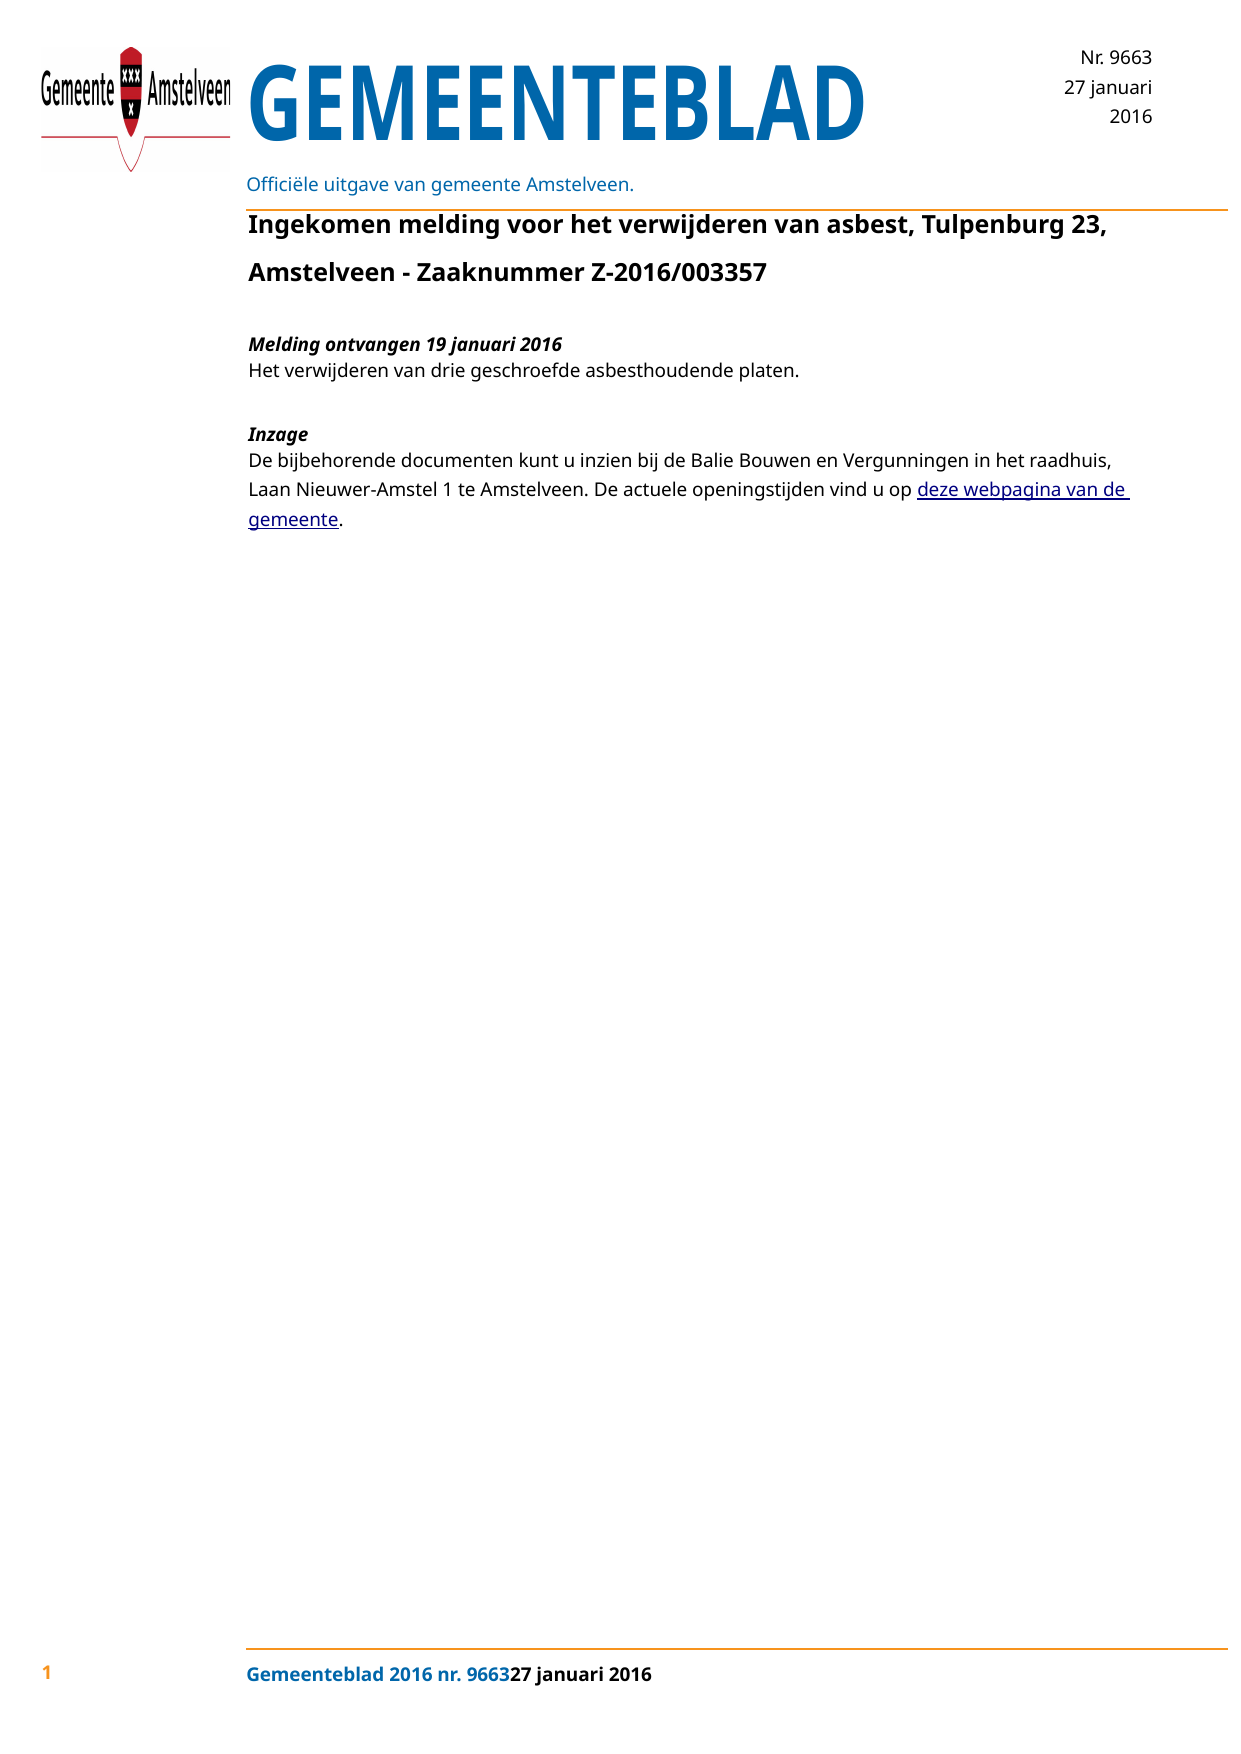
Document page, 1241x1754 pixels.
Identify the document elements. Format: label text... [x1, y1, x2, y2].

text Het verwijderen van drie geschroefde asbesthoudende platen. [248, 357, 1152, 383]
text Melding ontvangen 19 januari 2016 [248, 331, 1152, 357]
text Ingekomen melding voor het verwijderen van asbest, Tulpenburg 23, Amstelveen - Zaaknummer Z-2016/003357 [248, 211, 1152, 288]
text Inzage [248, 421, 1152, 447]
text De bijbehorende documenten kunt u inzien bij de Balie Bouwen en Vergunningen in het raadhuis, Laan Nieuwer-Amstel 1 te Amstelveen. De actuele openingstijden vind u op deze webpagina van de gemeente. [248, 447, 1152, 532]
picture [41, 47, 231, 172]
